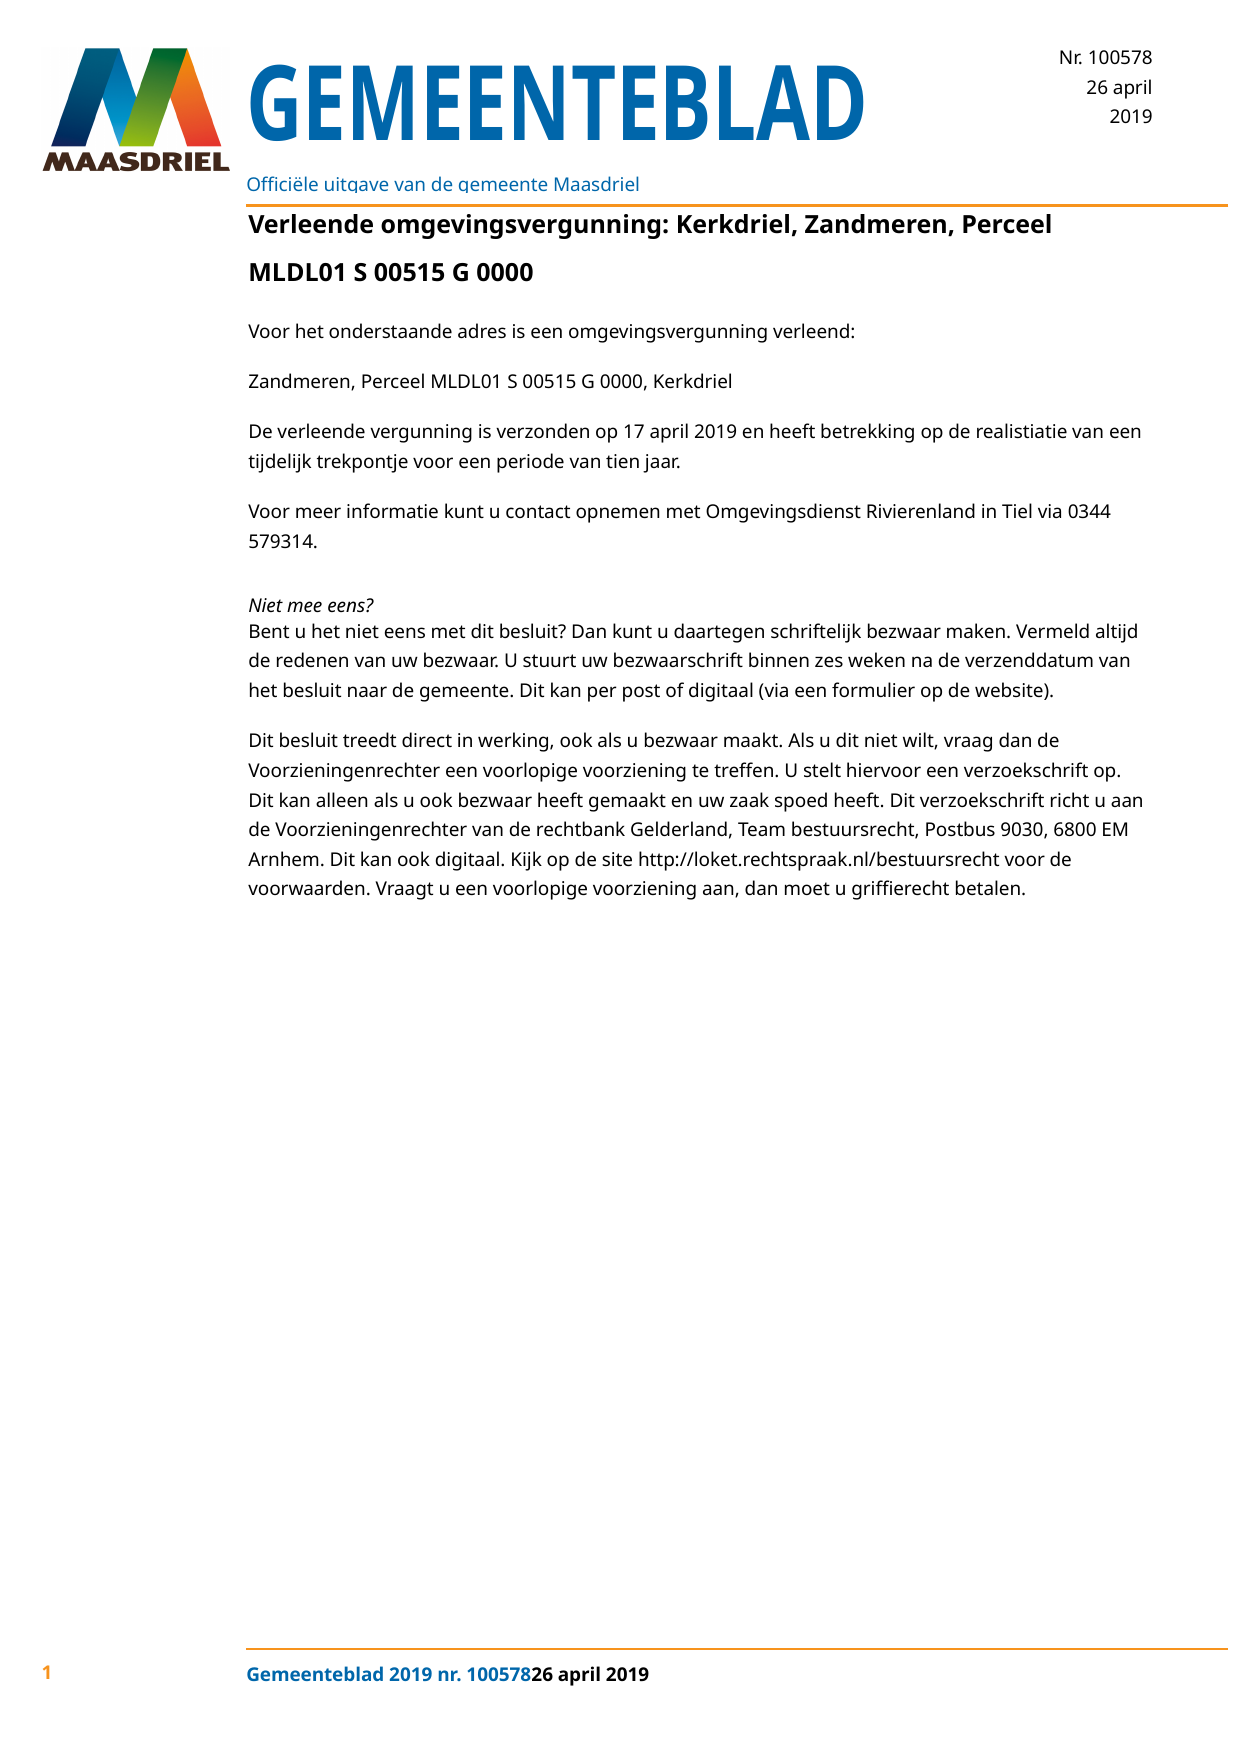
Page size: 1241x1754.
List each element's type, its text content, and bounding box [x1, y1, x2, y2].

text Zandmeren, Perceel MLDL01 S 00515 G 0000, Kerkdriel [248, 368, 1152, 394]
text Verleende omgevingsvergunning: Kerkdriel, Zandmeren, Perceel MLDL01 S 00515 G 0000 [248, 207, 1152, 288]
text Dit besluit treedt direct in werking, ook als u bezwaar maakt. Als u dit niet wilt, vraag dan de Voorzieningenrechter een voorlopige voorziening te treffen. U stelt hiervoor een verzoekschrift op. Dit kan alleen als u ook bezwaar heeft gemaakt en uw zaak spoed heeft. Dit verzoekschrift richt u aan de Voorzieningenrechter van de rechtbank Gelderland, Team bestuursrecht, Postbus 9030, 6800 EM Arnhem. Dit kan ook digitaal. Kijk op de site http://loket.rechtspraak.nl/bestuursrecht voor de voorwaarden. Vraagt u een voorlopige voorziening aan, dan moet u griffierecht betalen. [248, 728, 1152, 901]
text Voor meer informatie kunt u contact opnemen met Omgevingsdienst Rivierenland in Tiel via 0344 579314. [248, 499, 1152, 554]
text Voor het onderstaande adres is een omgevingsvergunning verleend: [248, 318, 1152, 344]
text De verleende vergunning is verzonden op 17 april 2019 en heeft betrekking op de realistiatie van een tijdelijk trekpontje voor een periode van tien jaar. [248, 419, 1152, 474]
picture [41, 47, 231, 172]
text Niet mee eens? [248, 592, 1152, 618]
text Bent u het niet eens met dit besluit? Dan kunt u daartegen schriftelijk bezwaar maken. Vermeld altijd de redenen van uw bezwaar. U stuurt uw bezwaarschrift binnen zes weken na de verzenddatum van het besluit naar de gemeente. Dit kan per post of digitaal (via een formulier op de website). [248, 618, 1152, 703]
